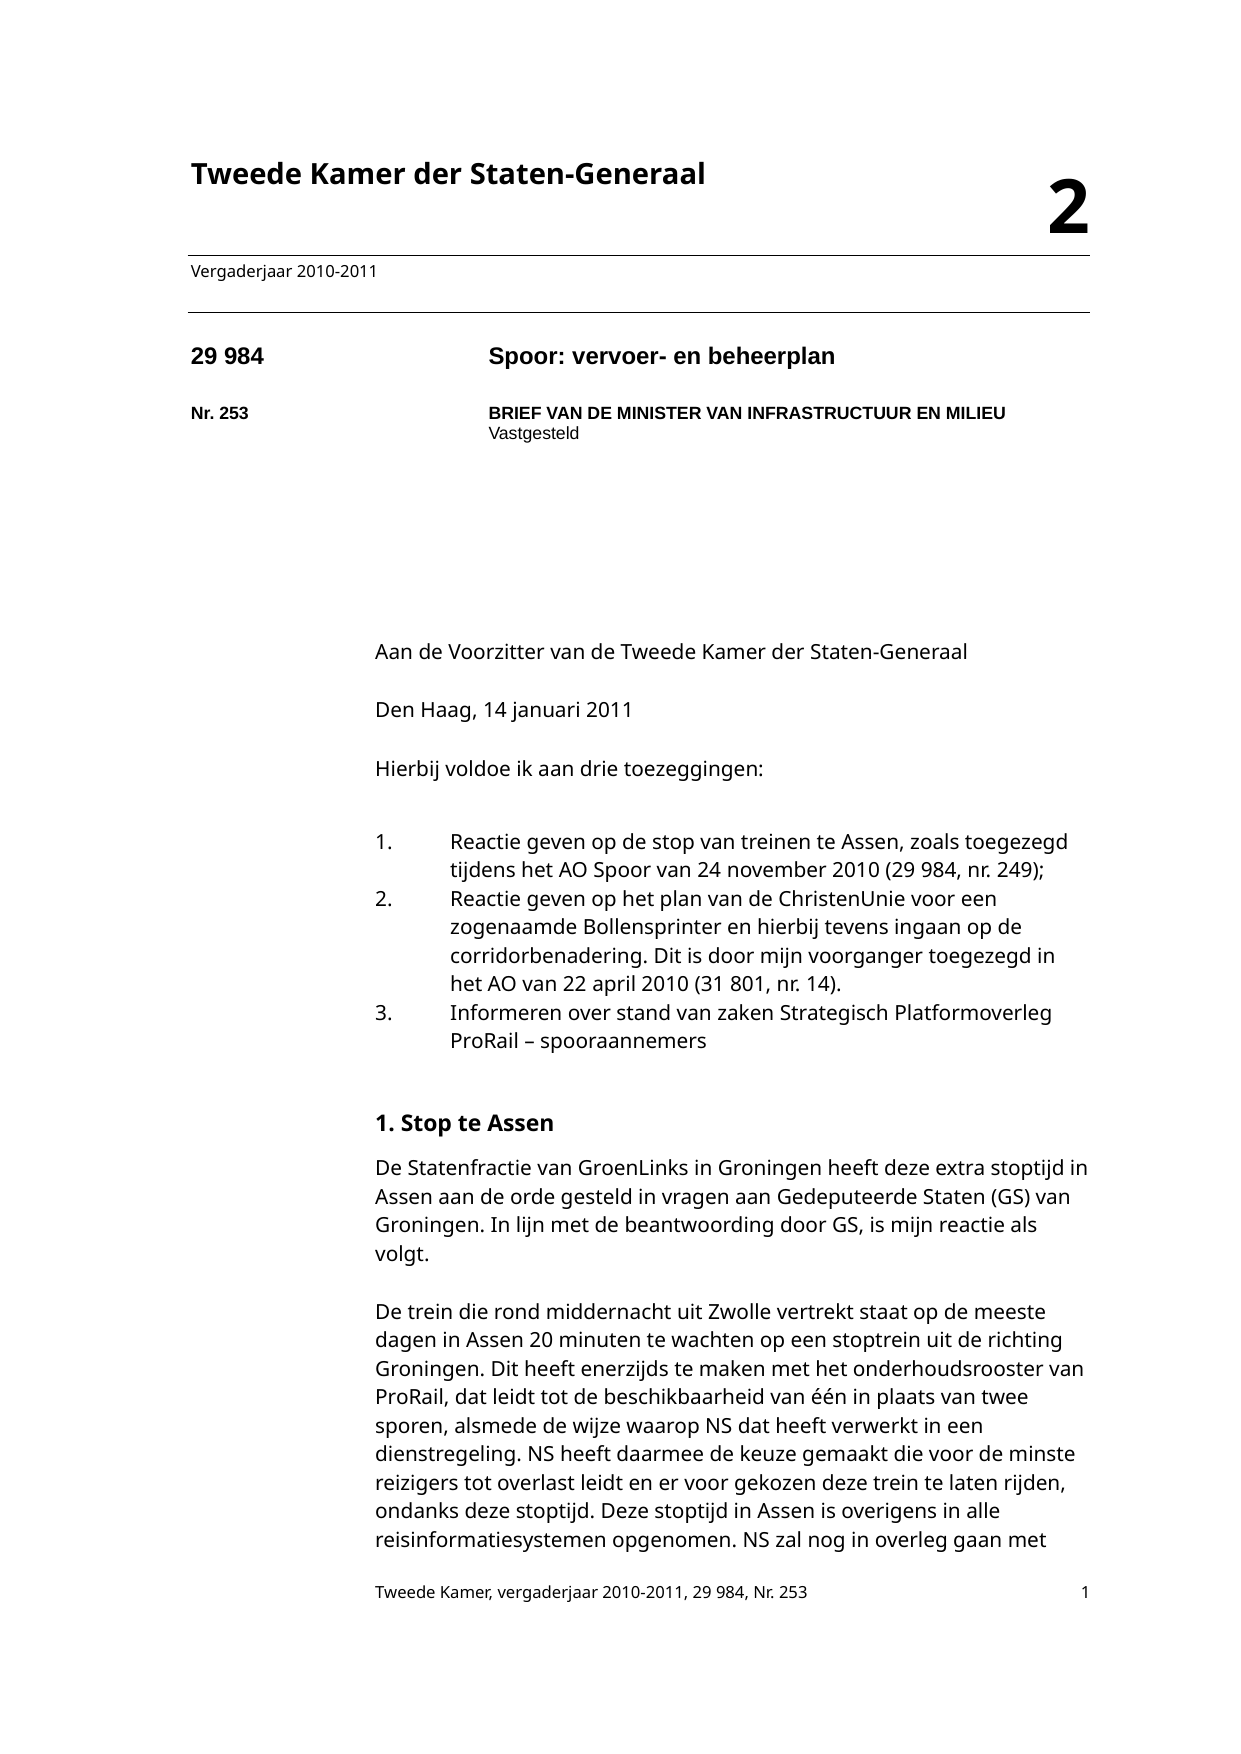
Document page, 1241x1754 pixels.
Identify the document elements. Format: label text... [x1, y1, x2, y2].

text Hierbij voldoe ik aan drie toezeggingen: [375, 754, 1090, 782]
table_cell 29 984 [188, 339, 485, 399]
table_cell [485, 313, 1090, 339]
table_cell Nr. 253 [188, 399, 485, 518]
table_cell BRIEF VAN DE MINISTER VAN INFRASTRUCTUUR EN MILIEU Vastgesteld [485, 399, 1090, 518]
list Reactie geven op de stop van treinen te Assen, zoals toegezegd tijdens het AO Spoor van 24 november 2010 (29 984, nr. 249); [375, 827, 1090, 884]
table_cell Vergaderjaar 2010-2011 [188, 256, 485, 312]
table_cell [485, 256, 1090, 312]
table_cell [188, 313, 485, 339]
list Informeren over stand van zaken Strategisch Platformoverleg ProRail – spooraannemers [375, 998, 1090, 1055]
list Reactie geven op het plan van de ChristenUnie voor een zogenaamde Bollensprinter en hierbij tevens ingaan op de corridorbenadering. Dit is door mijn voorganger toegezegd in het AO van 22 april 2010 (31 801, nr. 14). [375, 884, 1090, 998]
table_header Tweede Kamer der Staten-Generaal [188, 150, 909, 255]
text Aan de Voorzitter van de Tweede Kamer der Staten-Generaal [375, 637, 1090, 665]
text Den Haag, 14 januari 2011 [375, 695, 1090, 724]
text De trein die rond middernacht uit Zwolle vertrekt staat op de meeste dagen in Assen 20 minuten te wachten op een stoptrein uit de richting Groningen. Dit heeft enerzijds te maken met het onderhoudsrooster van ProRail, dat leidt tot de beschikbaarheid van één in plaats van twee sporen, alsmede de wijze waarop NS dat heeft verwerkt in een dienstregeling. NS heeft daarmee de keuze gemaakt die voor de minste reizigers tot overlast leidt en er voor gekozen deze trein te laten rijden, ondanks deze stoptijd. Deze stoptijd in Assen is overigens in alle reisinformatiesystemen opgenomen. NS zal nog in overleg gaan met [375, 1297, 1090, 1553]
table_cell Spoor: vervoer- en beheerplan [485, 339, 1090, 399]
text De Statenfractie van GroenLinks in Groningen heeft deze extra stoptijd in Assen aan de orde gesteld in vragen aan Gedeputeerde Staten (GS) van Groningen. In lijn met de beantwoording door GS, is mijn reactie als volgt. [375, 1153, 1090, 1267]
table_header 2 [910, 150, 1090, 255]
subtitle 1. Stop te Assen [375, 1107, 1090, 1138]
